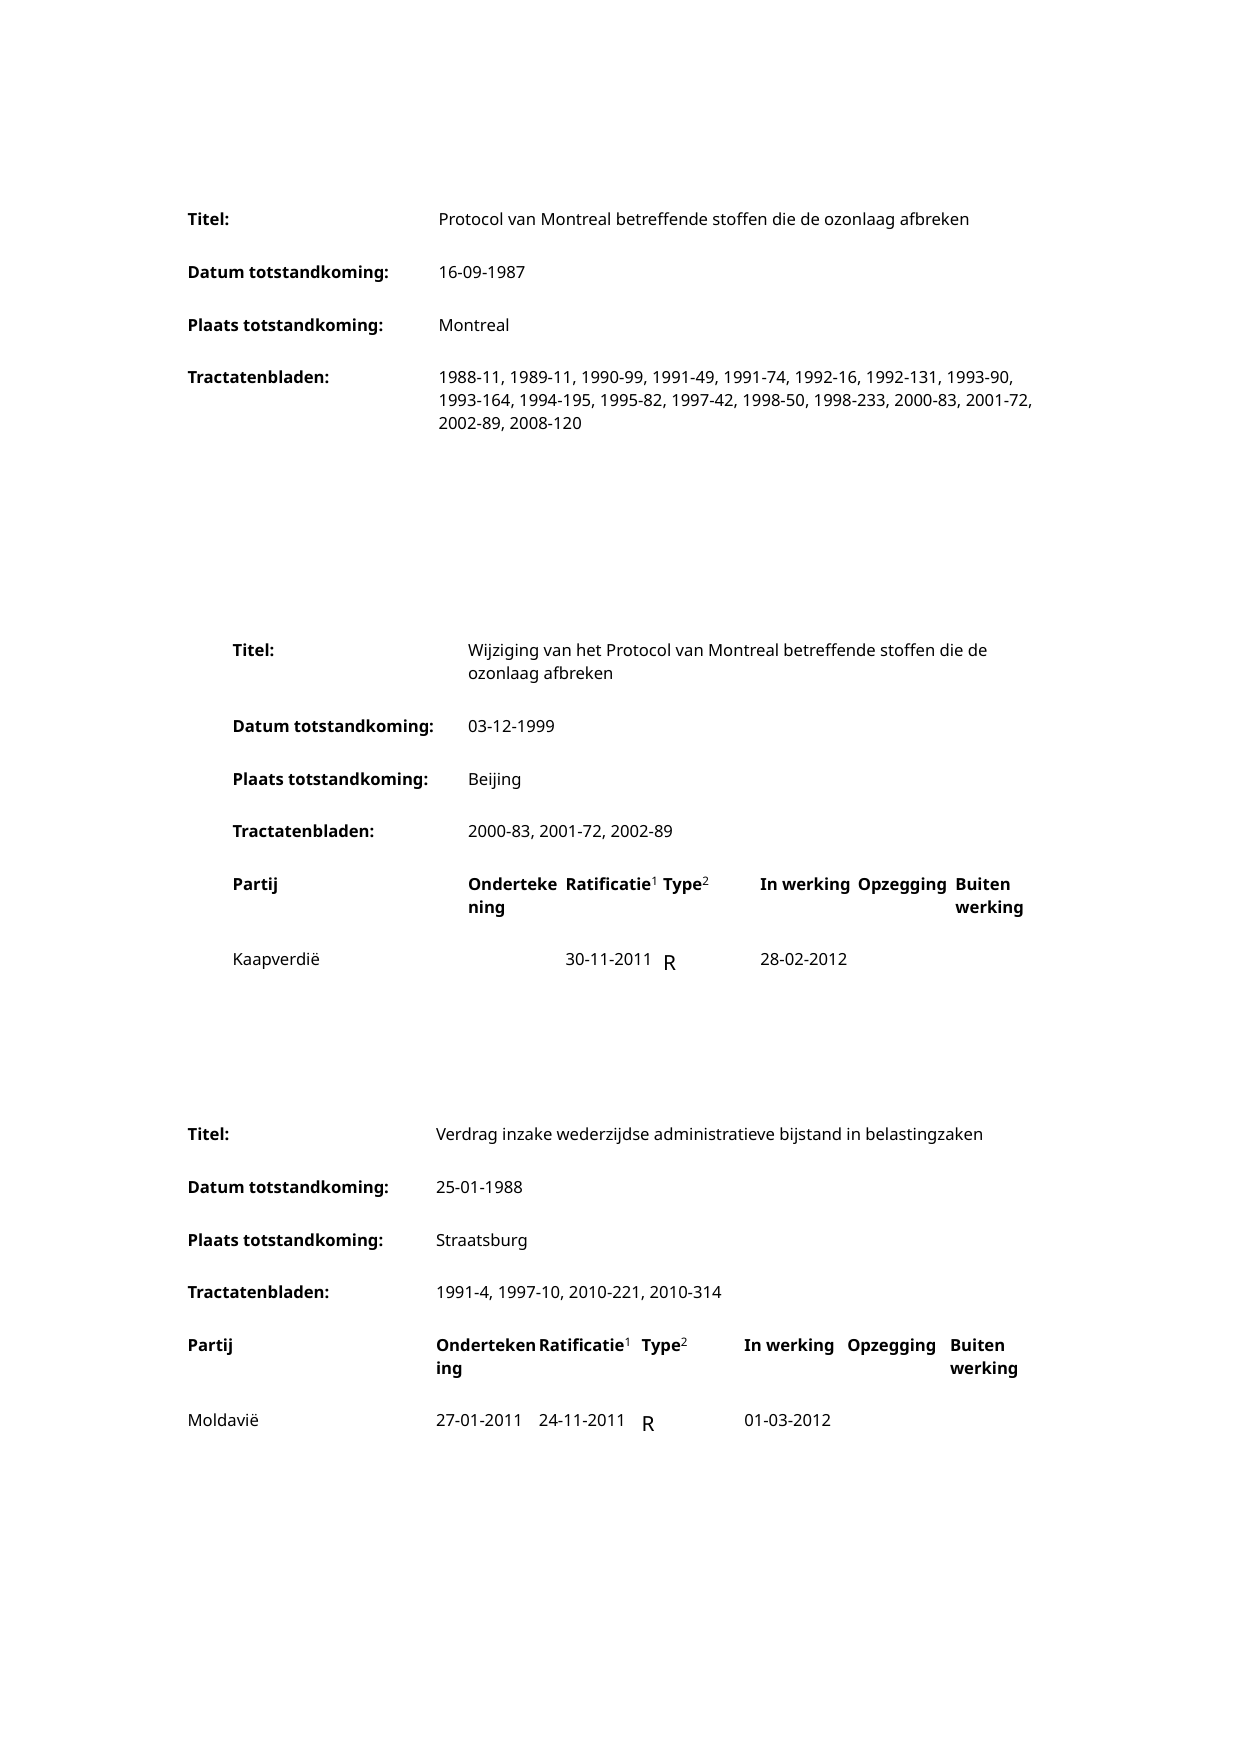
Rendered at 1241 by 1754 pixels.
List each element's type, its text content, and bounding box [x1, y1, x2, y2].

table_cell [950, 1409, 1053, 1467]
table_header Wijziging van het Protocol van Montreal betreffende stoffen die de ozonlaag afbreken [468, 639, 1053, 714]
table_cell Opzegging [858, 873, 955, 948]
table_header Titel: [188, 208, 438, 261]
table_cell R [663, 948, 760, 1006]
table_cell [955, 948, 1053, 1006]
table_cell Ondertekening [468, 873, 565, 948]
table_cell 27-01-2011 [436, 1409, 539, 1467]
table_cell Ratificatie1 [539, 1334, 641, 1409]
table_cell 28-02-2012 [760, 948, 858, 1006]
table_cell Beijing [468, 767, 1053, 820]
table_cell In werking [760, 873, 858, 948]
table_header Titel: [233, 639, 468, 714]
table_cell 1988-11, 1989-11, 1990-99, 1991-49, 1991-74, 1992-16, 1992-131, 1993-90, 1993-164, 1994-195, 1995-82, 1997-42, 1998-50, 1998-233, 2000-83, 2001-72, 2002-89, 2008-120 [438, 366, 1053, 464]
table_cell Tractatenbladen: [188, 366, 438, 464]
table_cell Tractatenbladen: [233, 820, 468, 872]
table_header Titel: [188, 1123, 436, 1175]
table_cell Datum totstandkoming: [188, 261, 438, 313]
table_cell Plaats totstandkoming: [188, 1228, 436, 1281]
table_cell Tractatenbladen: [188, 1281, 436, 1333]
table_header Verdrag inzake wederzijdse administratieve bijstand in belastingzaken [436, 1123, 1053, 1175]
table_cell Opzegging [847, 1334, 950, 1409]
table_cell Straatsburg [436, 1228, 1053, 1281]
table_cell Montreal [438, 313, 1053, 366]
table_cell Kaapverdië [233, 948, 468, 1006]
table_cell [847, 1409, 950, 1467]
table_cell Ondertekening [436, 1334, 539, 1409]
table_cell Type2 [663, 873, 760, 948]
table_cell 16-09-1987 [438, 261, 1053, 313]
table_cell Partij [188, 1334, 436, 1409]
table_cell Type2 [641, 1334, 744, 1409]
table_cell 2000-83, 2001-72, 2002-89 [468, 820, 1053, 872]
table_cell 30-11-2011 [565, 948, 663, 1006]
table_cell 01-03-2012 [744, 1409, 847, 1467]
table_cell Buiten werking [950, 1334, 1053, 1409]
table_cell 03-12-1999 [468, 714, 1053, 767]
table_cell In werking [744, 1334, 847, 1409]
table_header Protocol van Montreal betreffende stoffen die de ozonlaag afbreken [438, 208, 1053, 261]
table_cell 25-01-1988 [436, 1175, 1053, 1228]
table_cell Buiten werking [955, 873, 1053, 948]
table_cell [468, 948, 565, 1006]
table_cell Datum totstandkoming: [188, 1175, 436, 1228]
table_cell 1991-4, 1997-10, 2010-221, 2010-314 [436, 1281, 1053, 1333]
table_cell 24-11-2011 [539, 1409, 641, 1467]
table_cell Datum totstandkoming: [233, 714, 468, 767]
table_cell Ratificatie1 [565, 873, 663, 948]
table_cell [188, 464, 1053, 523]
table_cell Plaats totstandkoming: [188, 313, 438, 366]
table_cell Plaats totstandkoming: [233, 767, 468, 820]
table_cell R [641, 1409, 744, 1467]
table_cell Moldavië [188, 1409, 436, 1467]
table_cell [858, 948, 955, 1006]
table_cell Partij [233, 873, 468, 948]
